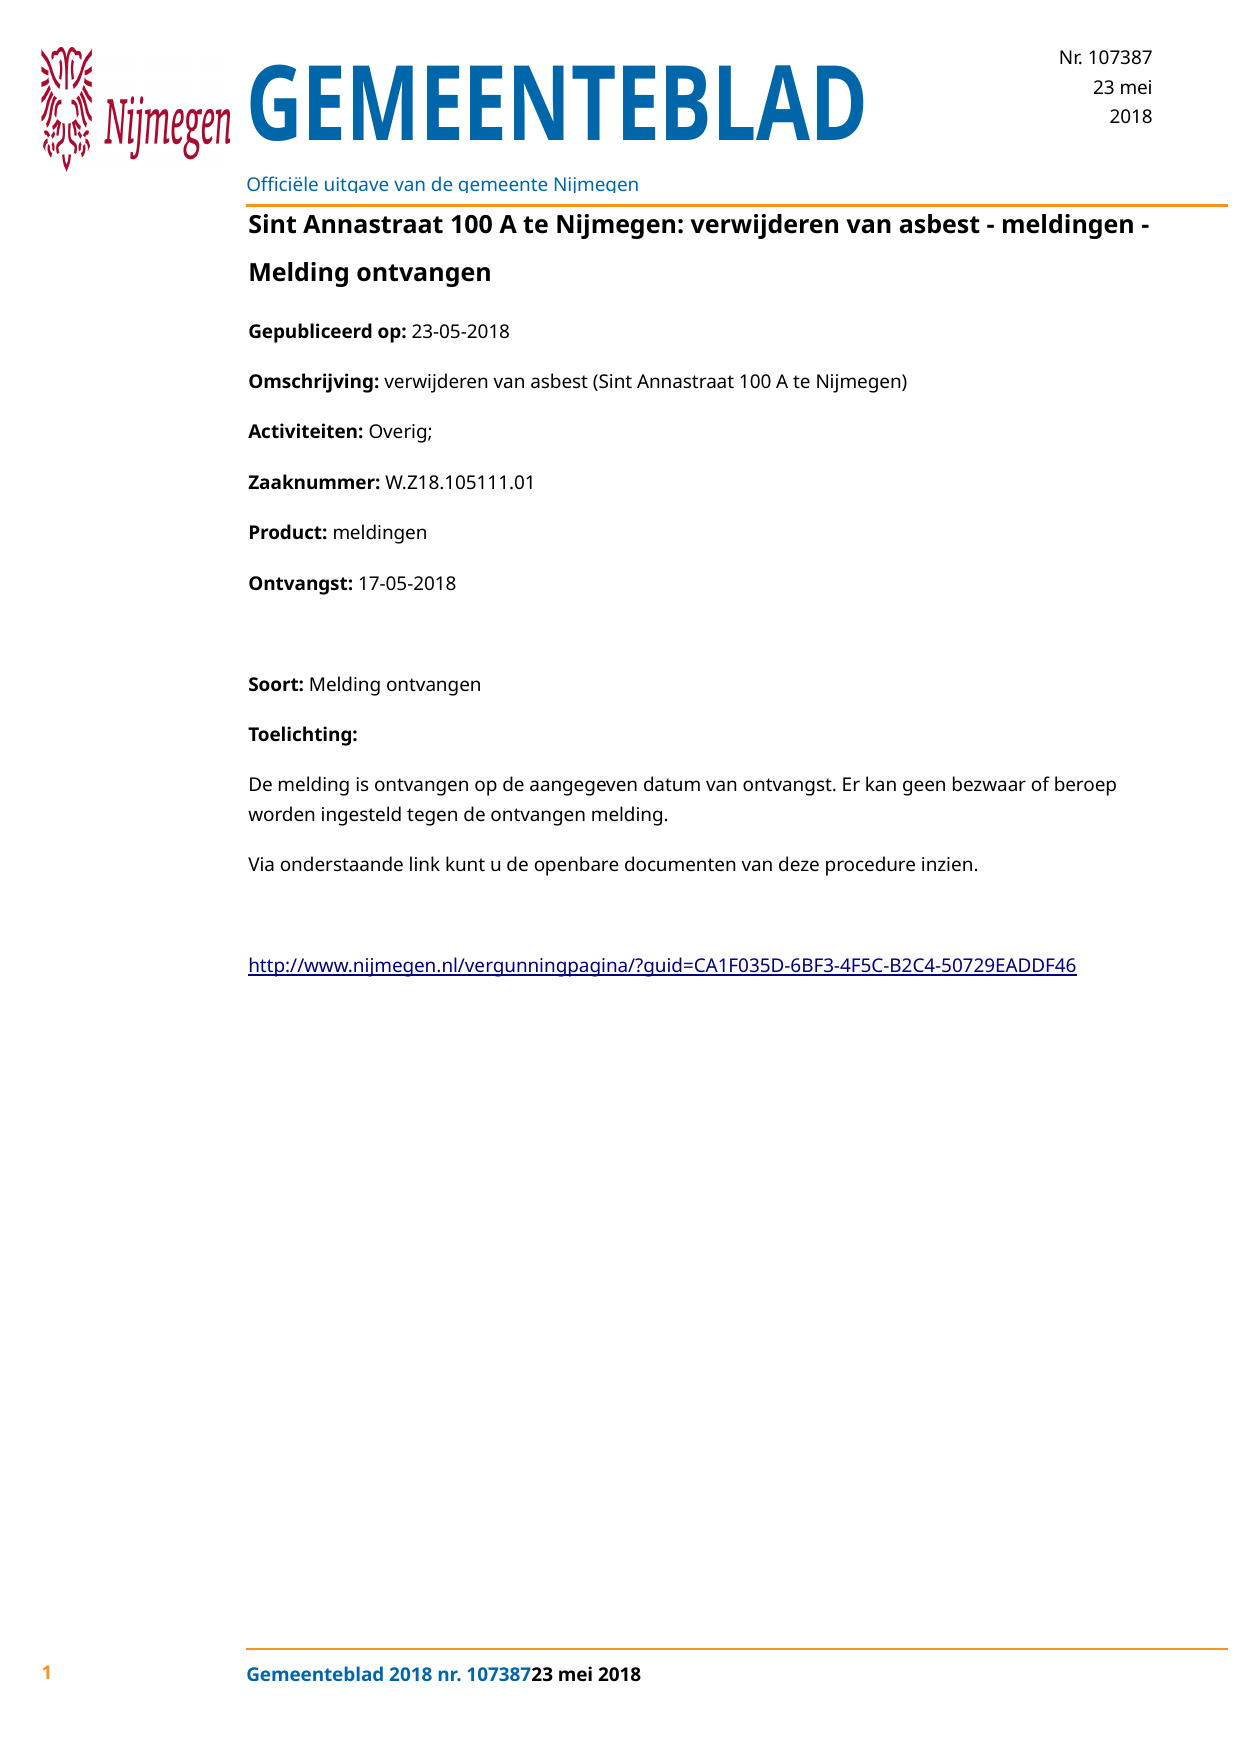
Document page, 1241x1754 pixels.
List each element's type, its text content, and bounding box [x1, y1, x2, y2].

text Toelichting: [248, 721, 1152, 747]
text Soort: Melding ontvangen [248, 671, 1152, 697]
text Sint Annastraat 100 A te Nijmegen: verwijderen van asbest - meldingen - Melding ontvangen [248, 207, 1152, 288]
text Zaaknummer: W.Z18.105111.01 [248, 469, 1152, 495]
text Product: meldingen [248, 519, 1152, 545]
text Ontvangst: 17-05-2018 [248, 570, 1152, 596]
text Activiteiten: Overig; [248, 419, 1152, 444]
text Omschrijving: verwijderen van asbest (Sint Annastraat 100 A te Nijmegen) [248, 368, 1152, 394]
text Via onderstaande link kunt u de openbare documenten van deze procedure inzien. [248, 852, 1152, 877]
text http://www.nijmegen.nl/vergunningpagina/?guid=CA1F035D-6BF3-4F5C-B2C4-50729EADDF46 [248, 952, 1152, 978]
text De melding is ontvangen op de aangegeven datum van ontvangst. Er kan geen bezwaar of beroep worden ingesteld tegen de ontvangen melding. [248, 772, 1152, 827]
text Gepubliceerd op: 23-05-2018 [248, 318, 1152, 344]
picture [41, 47, 231, 172]
